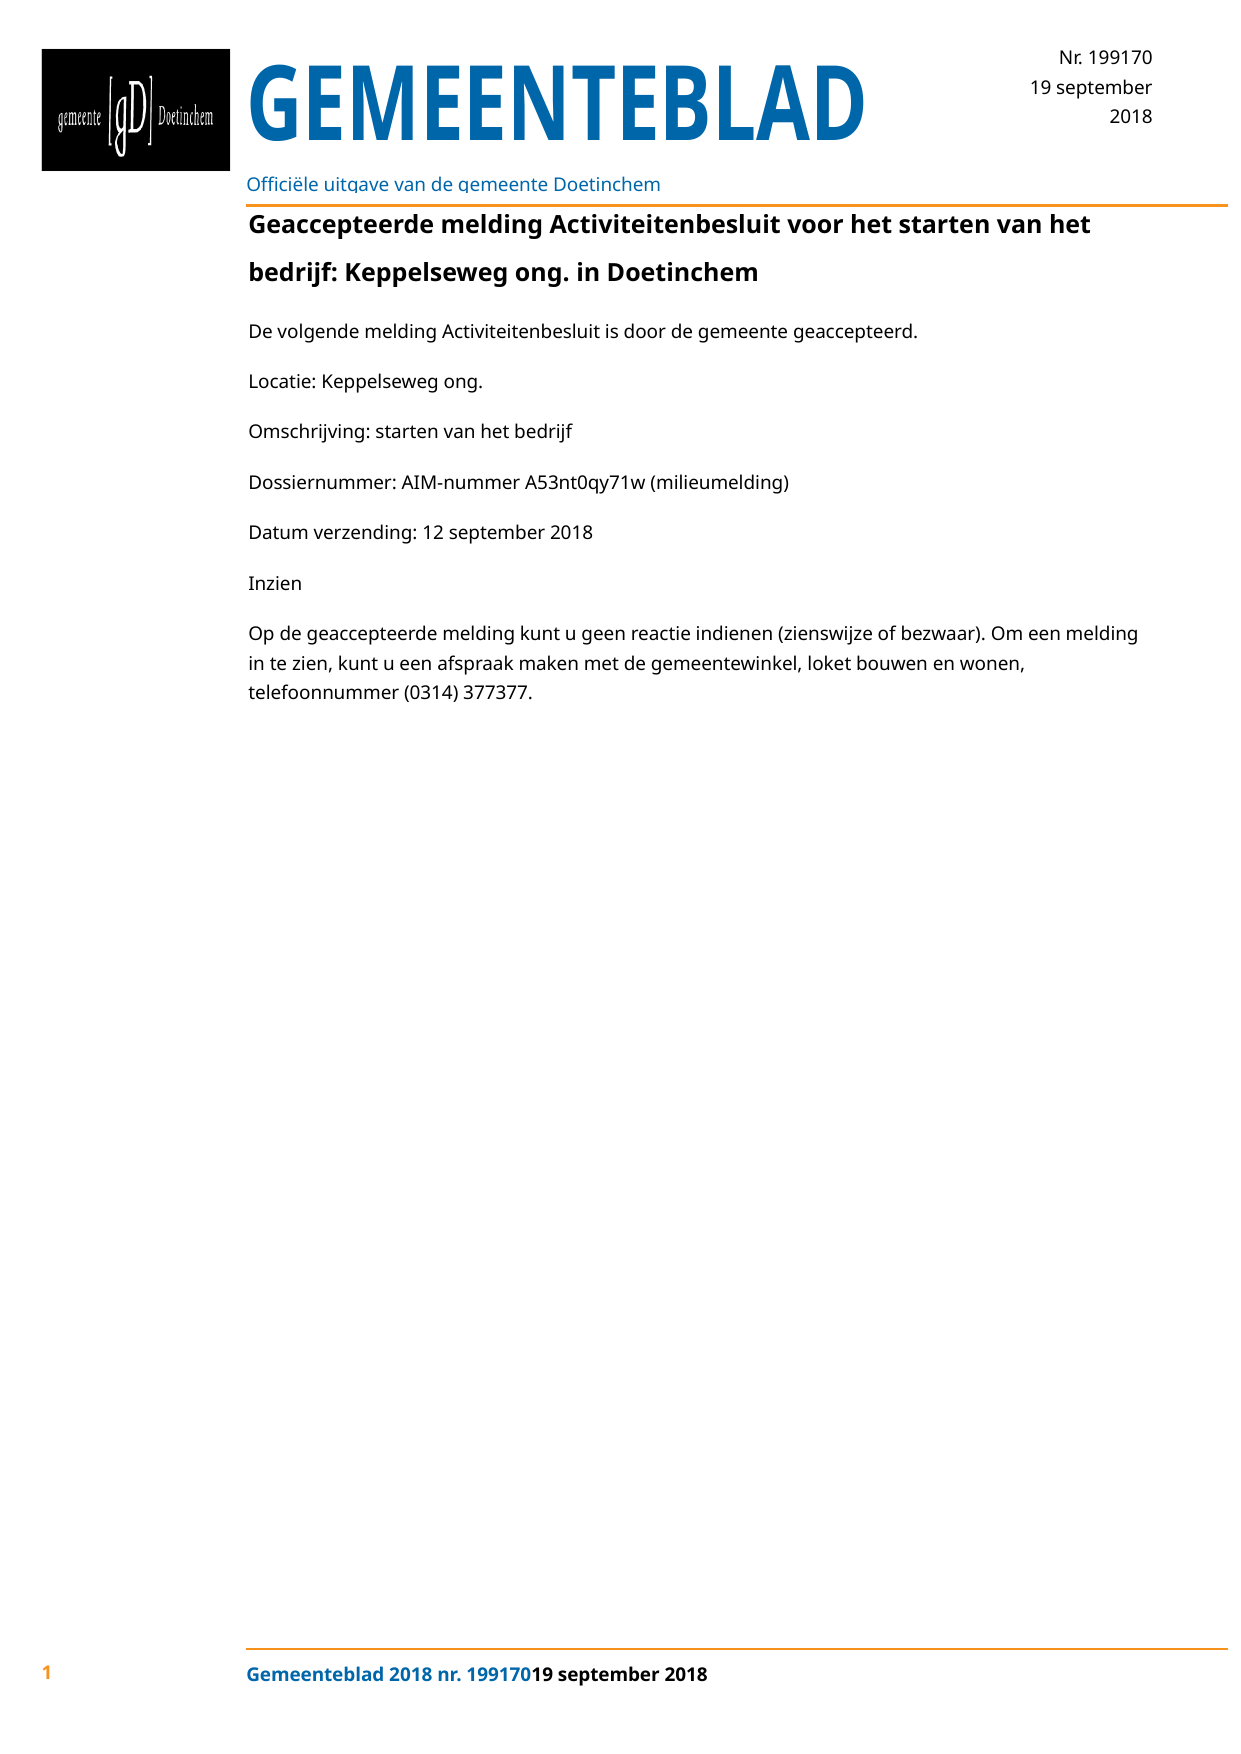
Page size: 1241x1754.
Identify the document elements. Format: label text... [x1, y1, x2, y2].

text Omschrijving: starten van het bedrijf [248, 419, 1152, 444]
text Datum verzending: 12 september 2018 [248, 519, 1152, 545]
text De volgende melding Activiteitenbesluit is door de gemeente geaccepteerd. [248, 318, 1152, 344]
text Op de geaccepteerde melding kunt u geen reactie indienen (zienswijze of bezwaar). Om een melding in te zien, kunt u een afspraak maken met de gemeentewinkel, loket bouwen en wonen, telefoonnummer (0314) 377377. [248, 620, 1152, 705]
text Locatie: Keppelseweg ong. [248, 368, 1152, 394]
text Dossiernummer: AIM-nummer A53nt0qy71w (milieumelding) [248, 469, 1152, 495]
picture [41, 47, 231, 172]
text Geaccepteerde melding Activiteitenbesluit voor het starten van het bedrijf: Keppelseweg ong. in Doetinchem [248, 207, 1152, 288]
text Inzien [248, 570, 1152, 596]
